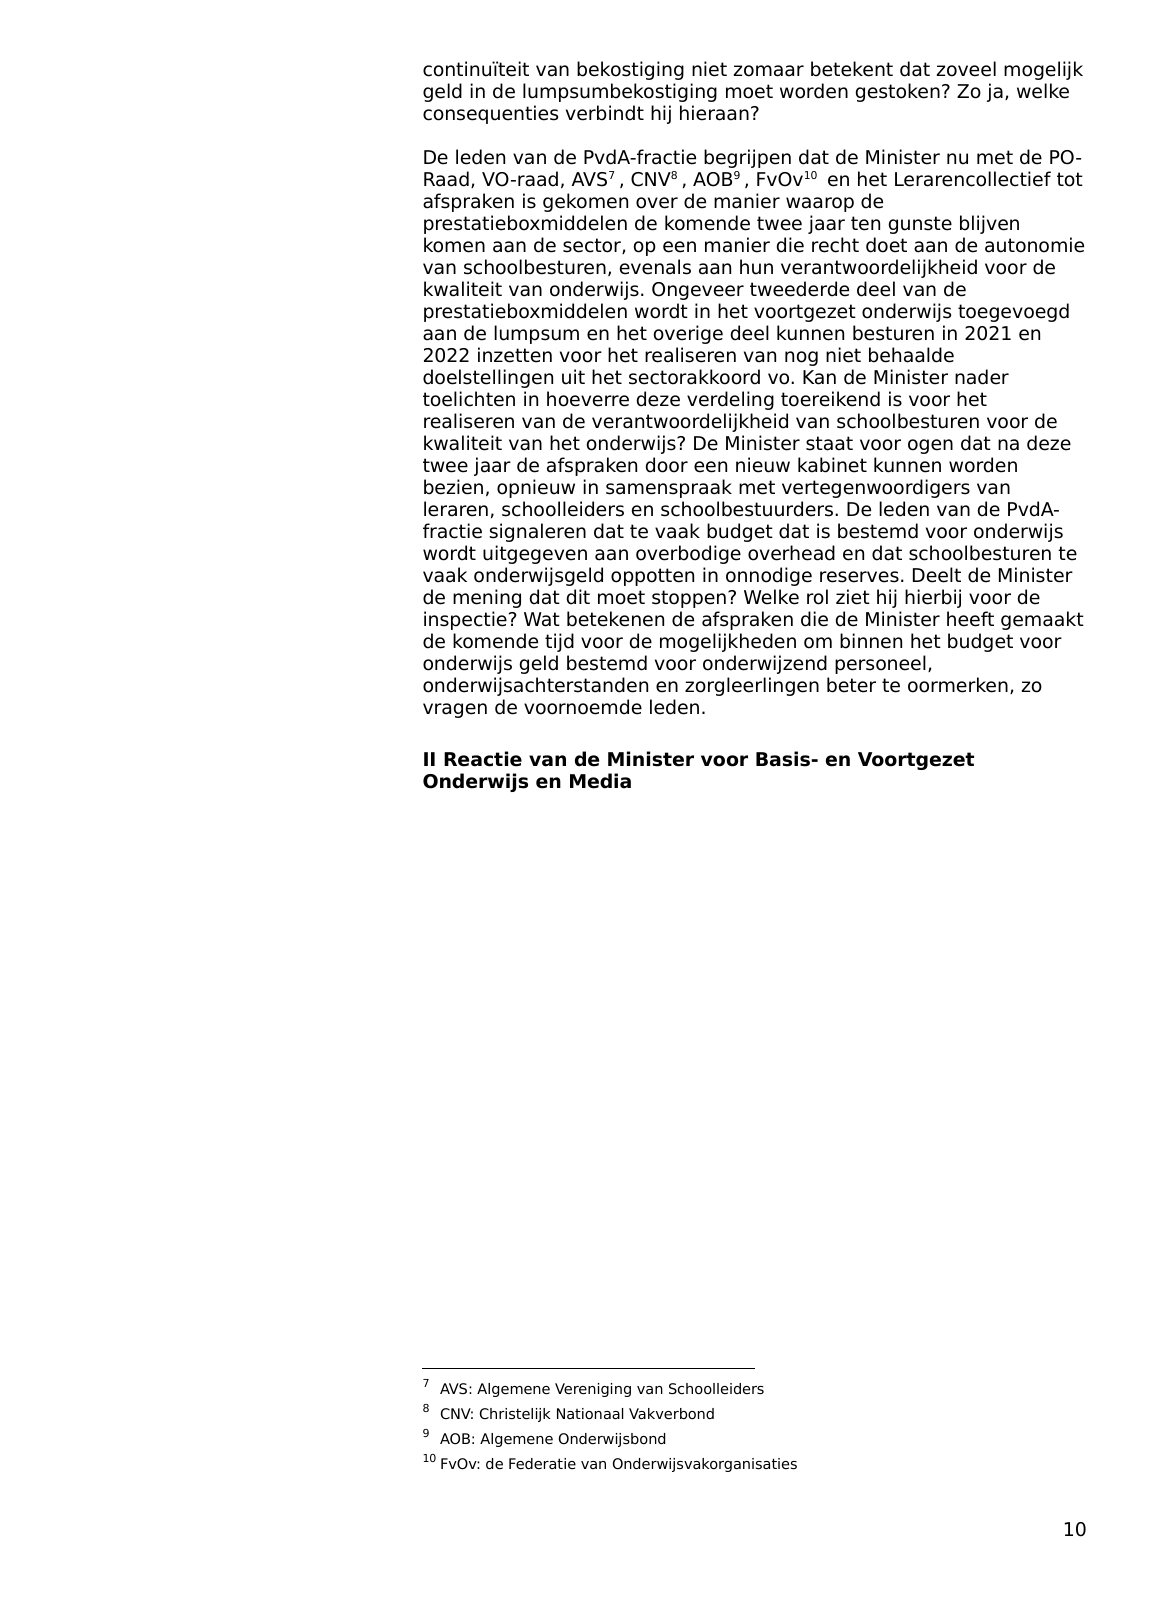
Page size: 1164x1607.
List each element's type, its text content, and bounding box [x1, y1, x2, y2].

subtitle II Reactie van de Minister voor Basis- en Voortgezet Onderwijs en Media [422, 749, 1087, 793]
text De leden van de PvdA-fractie begrijpen dat de Minister nu met de PO-Raad, VO-raad, AVS, CNV, AOB, FvOv en het Lerarencollectief tot afspraken is gekomen over de manier waarop de prestatieboxmiddelen de komende twee jaar ten gunste blijven komen aan de sector, op een manier die recht doet aan de autonomie van schoolbesturen, evenals aan hun verantwoordelijkheid voor de kwaliteit van onderwijs. Ongeveer tweederde deel van de prestatieboxmiddelen wordt in het voortgezet onderwijs toegevoegd aan de lumpsum en het overige deel kunnen besturen in 2021 en 2022 inzetten voor het realiseren van nog niet behaalde doelstellingen uit het sectorakkoord vo. Kan de Minister nader toelichten in hoeverre deze verdeling toereikend is voor het realiseren van de verantwoordelijkheid van schoolbesturen voor de kwaliteit van het onderwijs? De Minister staat voor ogen dat na deze twee jaar de afspraken door een nieuw kabinet kunnen worden bezien, opnieuw in samenspraak met vertegenwoordigers van leraren, schoolleiders en schoolbestuurders. De leden van de PvdA-fractie signaleren dat te vaak budget dat is bestemd voor onderwijs wordt uitgegeven aan overbodige overhead en dat schoolbesturen te vaak onderwijsgeld oppotten in onnodige reserves. Deelt de Minister de mening dat dit moet stoppen? Welke rol ziet hij hierbij voor de inspectie? Wat betekenen de afspraken die de Minister heeft gemaakt de komende tijd voor de mogelijkheden om binnen het budget voor onderwijs geld bestemd voor onderwijzend personeel, onderwijsachterstanden en zorgleerlingen beter te oormerken, zo vragen de voornoemde leden. [422, 147, 1087, 719]
text continuïteit van bekostiging niet zomaar betekent dat zoveel mogelijk geld in de lumpsumbekostiging moet worden gestoken? Zo ja, welke consequenties verbindt hij hieraan? [422, 59, 1087, 125]
text FvOv: de Federatie van Onderwijsvakorganisaties [422, 1452, 1087, 1474]
text AVS: Algemene Vereniging van Schoolleiders [422, 1377, 1087, 1399]
text AOB: Algemene Onderwijsbond [422, 1427, 1087, 1449]
text CNV: Christelijk Nationaal Vakverbond [422, 1402, 1087, 1424]
